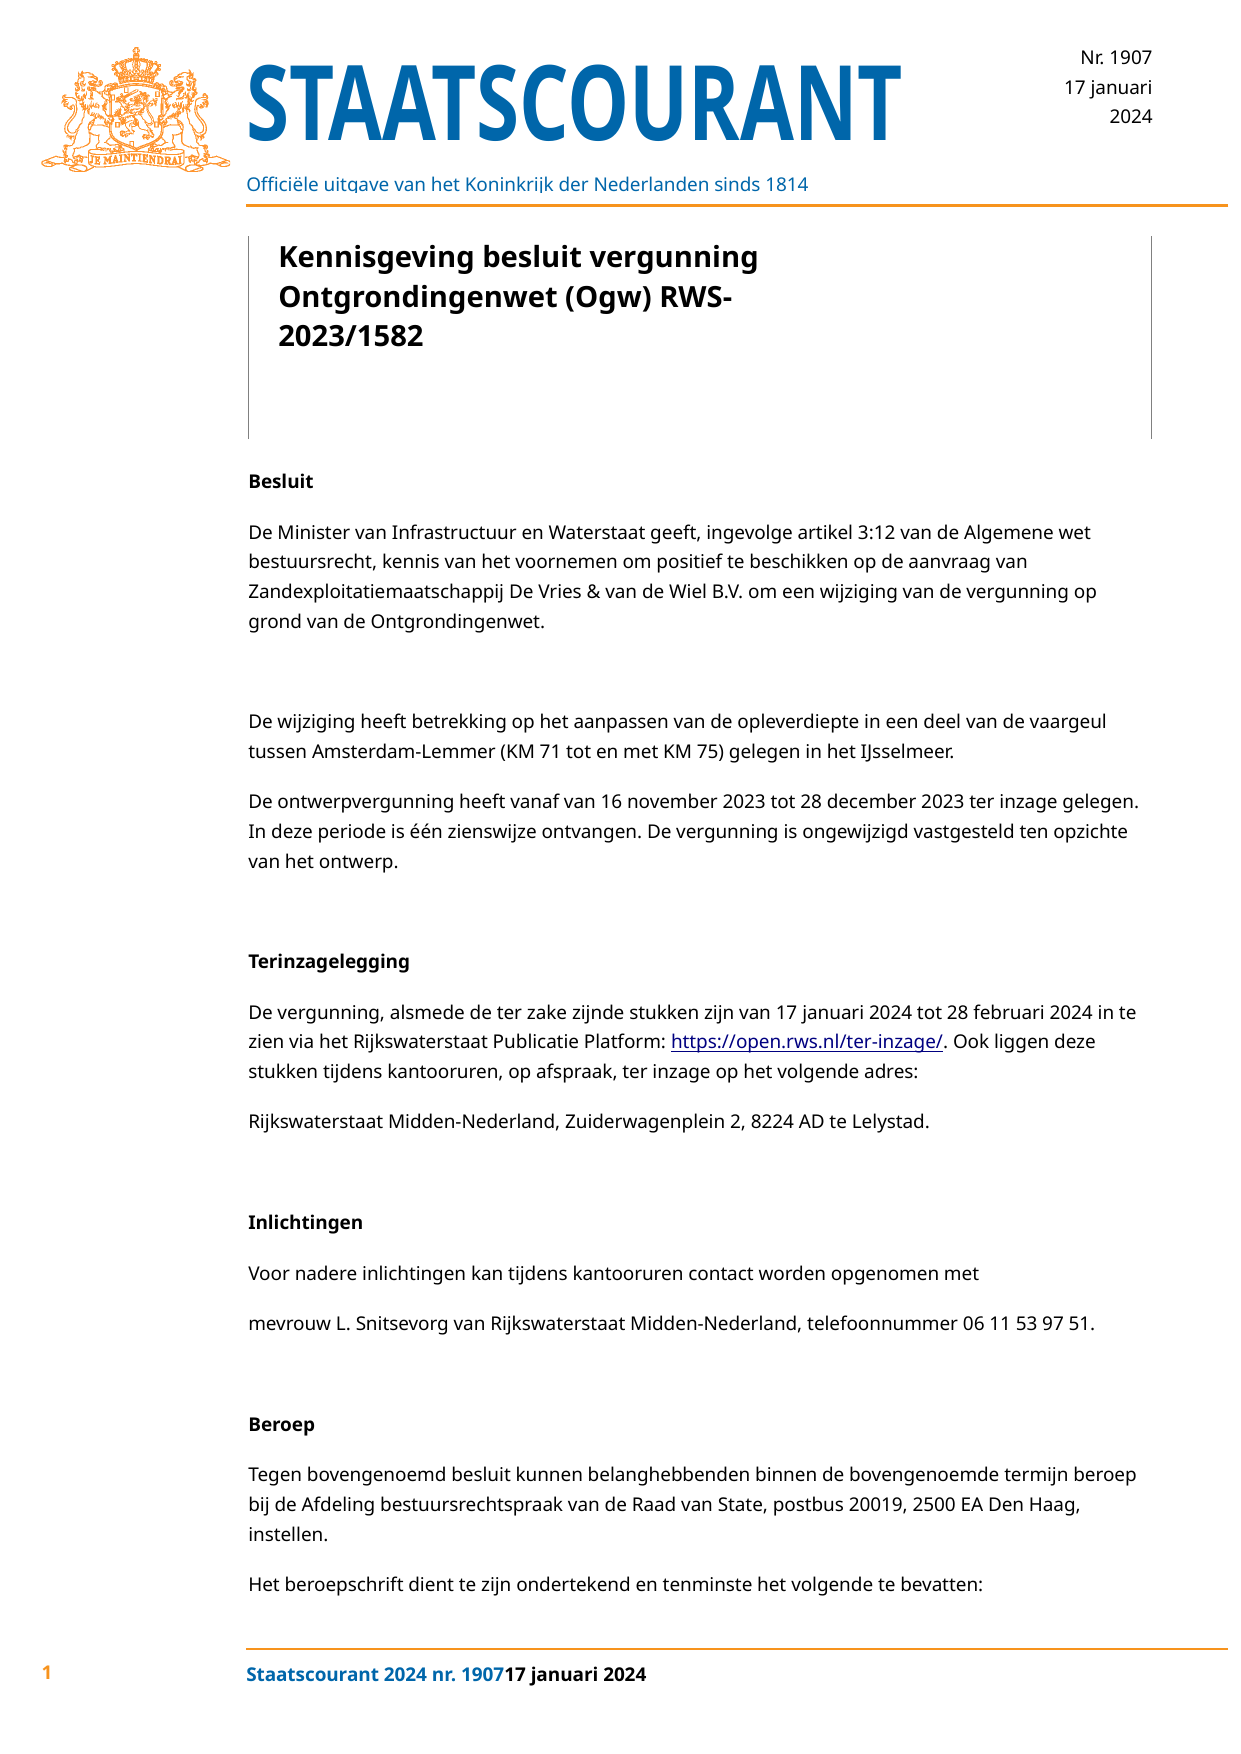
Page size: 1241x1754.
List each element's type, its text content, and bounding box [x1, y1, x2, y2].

text Rijkswaterstaat Midden-Nederland, Zuiderwagenplein 2, 8224 AD te Lelystad. [248, 1109, 1152, 1134]
table_header [850, 414, 1151, 439]
picture [41, 47, 231, 172]
text Tegen bovengenoemd besluit kunnen belanghebbenden binnen de bovengenoemde termijn beroep bij de Afdeling bestuursrechtspraak van de Raad van State, postbus 20019, 2500 EA Den Haag, instellen. [248, 1462, 1152, 1546]
table_header [850, 236, 912, 413]
text Het beroepschrift dient te zijn ondertekend en tenminste het volgende te bevatten: [248, 1571, 1152, 1597]
text De wijziging heeft betrekking op het aanpassen van de opleverdiepte in een deel van de vaargeul tussen Amsterdam-Lemmer (KM 71 tot en met KM 75) gelegen in het IJsselmeer. [248, 709, 1152, 764]
text mevrouw L. Snitsevorg van Rijkswaterstaat Midden-Nederland, telefoonnummer 06 11 53 97 51. [248, 1310, 1152, 1336]
text Besluit [248, 469, 1152, 494]
table_header Kennisgeving besluit vergunning Ontgrondingenwet (Ogw) RWS-2023/1582 [249, 236, 850, 439]
text Terinzagelegging [248, 949, 1152, 974]
text Beroep [248, 1411, 1152, 1437]
picture [912, 236, 1090, 414]
table_header [1090, 236, 1151, 413]
text De Minister van Infrastructuur en Waterstaat geeft, ingevolge artikel 3:12 van de Algemene wet bestuursrecht, kennis van het voornemen om positief te beschikken op de aanvraag van Zandexploitatiemaatschappij De Vries & van de Wiel B.V. om een wijziging van de vergunning op grond van de Ontgrondingenwet. [248, 519, 1152, 633]
text De ontwerpvergunning heeft vanaf van 16 november 2023 tot 28 december 2023 ter inzage gelegen. In deze periode is één zienswijze ontvangen. De vergunning is ongewijzigd vastgesteld ten opzichte van het ontwerp. [248, 789, 1152, 873]
text Voor nadere inlichtingen kan tijdens kantooruren contact worden opgenomen met [248, 1260, 1152, 1286]
text De vergunning, alsmede de ter zake zijnde stukken zijn van 17 januari 2024 tot 28 februari 2024 in te zien via het Rijkswaterstaat Publicatie Platform: https://open.rws.nl/ter-inzage/. Ook liggen deze stukken tijdens kantooruren, op afspraak, ter inzage op het volgende adres: [248, 999, 1152, 1084]
text Inlichtingen [248, 1209, 1152, 1235]
